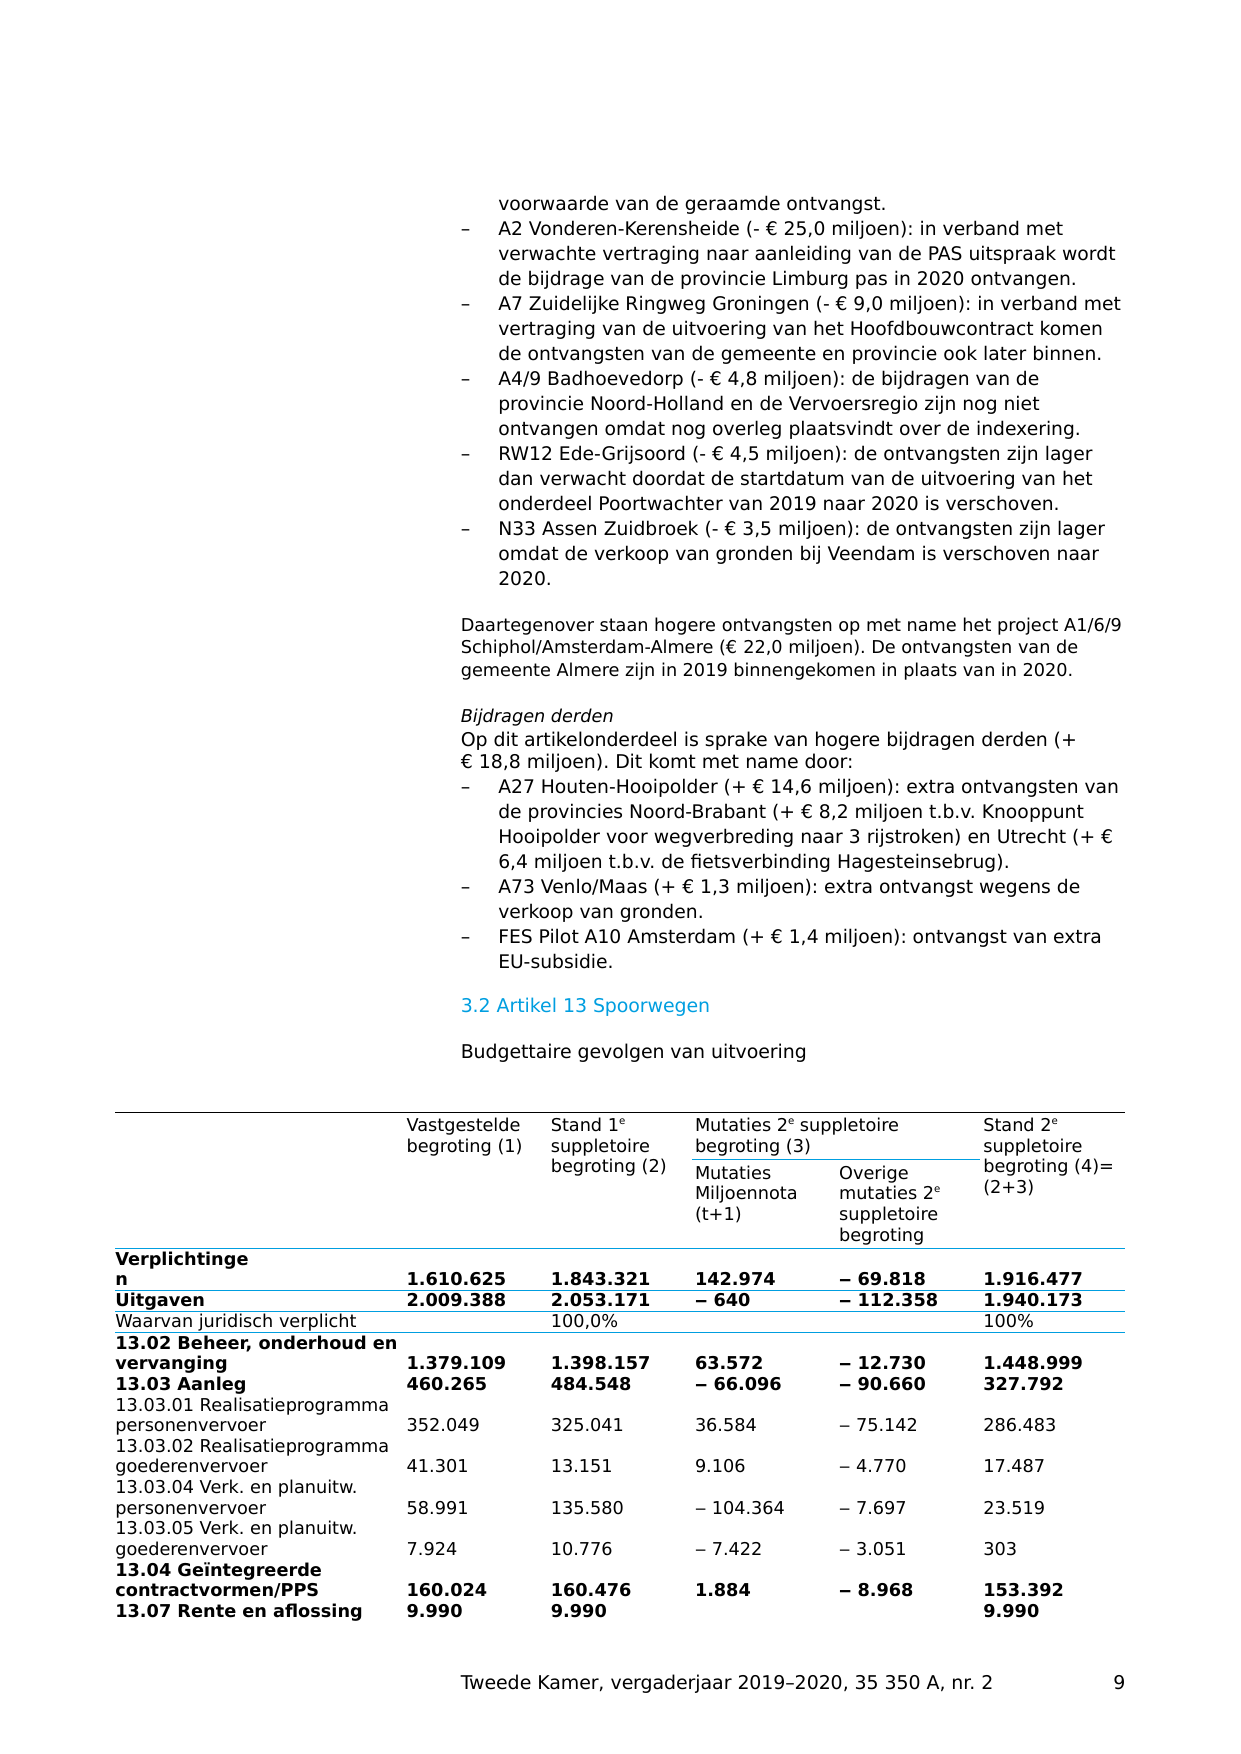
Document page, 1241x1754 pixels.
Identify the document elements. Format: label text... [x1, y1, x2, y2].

table_cell 2.053.171 [548, 1291, 692, 1311]
table_cell 13.151 [548, 1436, 692, 1477]
text Daartegenover staan hogere ontvangsten op met name het project A1/6/9 Schiphol/Amsterdam-Almere (€ 22,0 miljoen). De ontvangsten van de gemeente Almere zijn in 2019 binnengekomen in plaats van in 2020. [461, 613, 1125, 681]
table_cell 13.04 Geïntegreerde contractvormen/PPS [115, 1560, 403, 1601]
table_cell Waarvan juridisch verplicht [115, 1312, 403, 1332]
table_cell 9.990 [404, 1601, 548, 1621]
table_cell 63.572 [692, 1333, 836, 1374]
list A73 Venlo/Maas (+ € 1,3 miljoen): extra ontvangst wegens de verkoop van gronden. [461, 873, 1125, 923]
table_cell ‒ 66.096 [692, 1374, 836, 1394]
table_cell ‒ 69.818 [836, 1249, 980, 1290]
table_cell 1.398.157 [548, 1333, 692, 1374]
table_cell 58.991 [404, 1477, 548, 1518]
table_cell Uitgaven [115, 1291, 403, 1311]
table_cell 100,0% [548, 1312, 692, 1332]
table_cell 1.843.321 [548, 1249, 692, 1290]
table_cell 1.884 [692, 1560, 836, 1601]
table_cell Mutaties Miljoennota (t+1) [692, 1160, 836, 1248]
table_cell 1.940.173 [980, 1291, 1125, 1311]
table_cell ‒ 7.697 [836, 1477, 980, 1518]
list N33 Assen Zuidbroek (- € 3,5 miljoen): de ontvangsten zijn lager omdat de verkoop van gronden bij Veendam is verschoven naar 2020. [461, 516, 1125, 591]
list A27 Houten-Hooipolder (+ € 14,6 miljoen): extra ontvangsten van de provincies Noord-Brabant (+ € 8,2 miljoen t.b.v. Knooppunt Hooipolder voor wegverbreding naar 3 rijstroken) en Utrecht (+ € 6,4 miljoen t.b.v. de fietsverbinding Hagesteinsebrug). [461, 773, 1125, 873]
table_cell ‒ 7.422 [692, 1518, 836, 1559]
table_cell [115, 1113, 403, 1248]
table_cell 327.792 [980, 1374, 1125, 1394]
table_cell 9.990 [980, 1601, 1125, 1621]
table_cell 13.03.05 Verk. en planuitw. goederenvervoer [115, 1518, 403, 1559]
table_cell 286.483 [980, 1395, 1125, 1436]
table_cell 41.301 [404, 1436, 548, 1477]
table_cell 9.106 [692, 1436, 836, 1477]
table_cell 2.009.388 [404, 1291, 548, 1311]
table_cell 1.610.625 [404, 1249, 548, 1290]
table_cell 325.041 [548, 1395, 692, 1436]
table_cell 13.02 Beheer, onderhoud en vervanging [115, 1333, 403, 1374]
table_cell ‒ 90.660 [836, 1374, 980, 1394]
list FES Pilot A10 Amsterdam (+ € 1,4 miljoen): ontvangst van extra EU-subsidie. [461, 923, 1125, 973]
table_cell Vastgestelde begroting (1) [404, 1113, 548, 1248]
table_cell Stand 2e suppletoire begroting (4)= (2+3) [980, 1113, 1125, 1248]
table_cell 460.265 [404, 1374, 548, 1394]
table_cell ‒ 8.968 [836, 1560, 980, 1601]
table_cell ‒ 104.364 [692, 1477, 836, 1518]
list A4/9 Badhoevedorp (- € 4,8 miljoen): de bijdragen van de provincie Noord-Holland en de Vervoersregio zijn nog niet ontvangen omdat nog overleg plaatsvindt over de indexering. [461, 366, 1125, 441]
text Bijdragen derden [461, 704, 1125, 727]
list A2 Vonderen-Kerensheide (- € 25,0 miljoen): in verband met verwachte vertraging naar aanleiding van de PAS uitspraak wordt de bijdrage van de provincie Limburg pas in 2020 ontvangen. [461, 216, 1125, 291]
table_cell 484.548 [548, 1374, 692, 1394]
table_cell 160.024 [404, 1560, 548, 1601]
table_cell ‒ 75.142 [836, 1395, 980, 1436]
table_cell 100% [980, 1312, 1125, 1332]
table_cell ‒ 640 [692, 1291, 836, 1311]
table_cell 7.924 [404, 1518, 548, 1559]
table_cell 160.476 [548, 1560, 692, 1601]
table_cell 352.049 [404, 1395, 548, 1436]
table_cell 9.990 [548, 1601, 692, 1621]
table_cell 153.392 [980, 1560, 1125, 1601]
table_cell ‒ 4.770 [836, 1436, 980, 1477]
table_cell 1.448.999 [980, 1333, 1125, 1374]
table_cell 13.03.04 Verk. en planuitw. personenvervoer [115, 1477, 403, 1518]
table_cell 23.519 [980, 1477, 1125, 1518]
table_cell 13.07 Rente en aflossing [115, 1601, 403, 1621]
list RW12 Ede-Grijsoord (- € 4,5 miljoen): de ontvangsten zijn lager dan verwacht doordat de startdatum van de uitvoering van het onderdeel Poortwachter van 2019 naar 2020 is verschoven. [461, 441, 1125, 516]
table_cell ‒ 112.358 [836, 1291, 980, 1311]
table_cell Overige mutaties 2e suppletoire begroting [836, 1160, 980, 1248]
table_cell 303 [980, 1518, 1125, 1559]
table_cell 1.916.477 [980, 1249, 1125, 1290]
table_cell [404, 1312, 548, 1332]
table_cell [692, 1312, 836, 1332]
title Budgettaire gevolgen van uitvoering [461, 1041, 1125, 1063]
table_cell ‒ 12.730 [836, 1333, 980, 1374]
table_cell ‒ 3.051 [836, 1518, 980, 1559]
table_cell [692, 1601, 836, 1621]
table_cell 13.03.01 Realisatieprogramma personenvervoer [115, 1395, 403, 1436]
title 3.2 Artikel 13 Spoorwegen [461, 995, 1125, 1017]
table_cell [259, 1249, 403, 1290]
table_cell 36.584 [692, 1395, 836, 1436]
table_cell [836, 1601, 980, 1621]
text Op dit artikelonderdeel is sprake van hogere bijdragen derden (+ € 18,8 miljoen). Dit komt met name door: [461, 729, 1125, 773]
table_cell 135.580 [548, 1477, 692, 1518]
table_cell 10.776 [548, 1518, 692, 1559]
table_cell Verplichtingen [115, 1249, 259, 1290]
table_cell 13.03.02 Realisatieprogramma goederenvervoer [115, 1436, 403, 1477]
table_cell 17.487 [980, 1436, 1125, 1477]
table_cell 142.974 [692, 1249, 836, 1290]
table_cell 13.03 Aanleg [115, 1374, 403, 1394]
table_cell Stand 1e suppletoire begroting (2) [548, 1113, 692, 1248]
list voorwaarde van de geraamde ontvangst. [461, 191, 1125, 216]
list A7 Zuidelijke Ringweg Groningen (- € 9,0 miljoen): in verband met vertraging van de uitvoering van het Hoofdbouwcontract komen de ontvangsten van de gemeente en provincie ook later binnen. [461, 291, 1125, 366]
table_cell [836, 1312, 980, 1332]
table_cell 1.379.109 [404, 1333, 548, 1374]
table_header Budgettaire gevolgen van uitvoering art. 13 (bedragen x € 1.000) [115, 1087, 1125, 1112]
table_cell Mutaties 2e suppletoire begroting (3) [692, 1113, 980, 1159]
